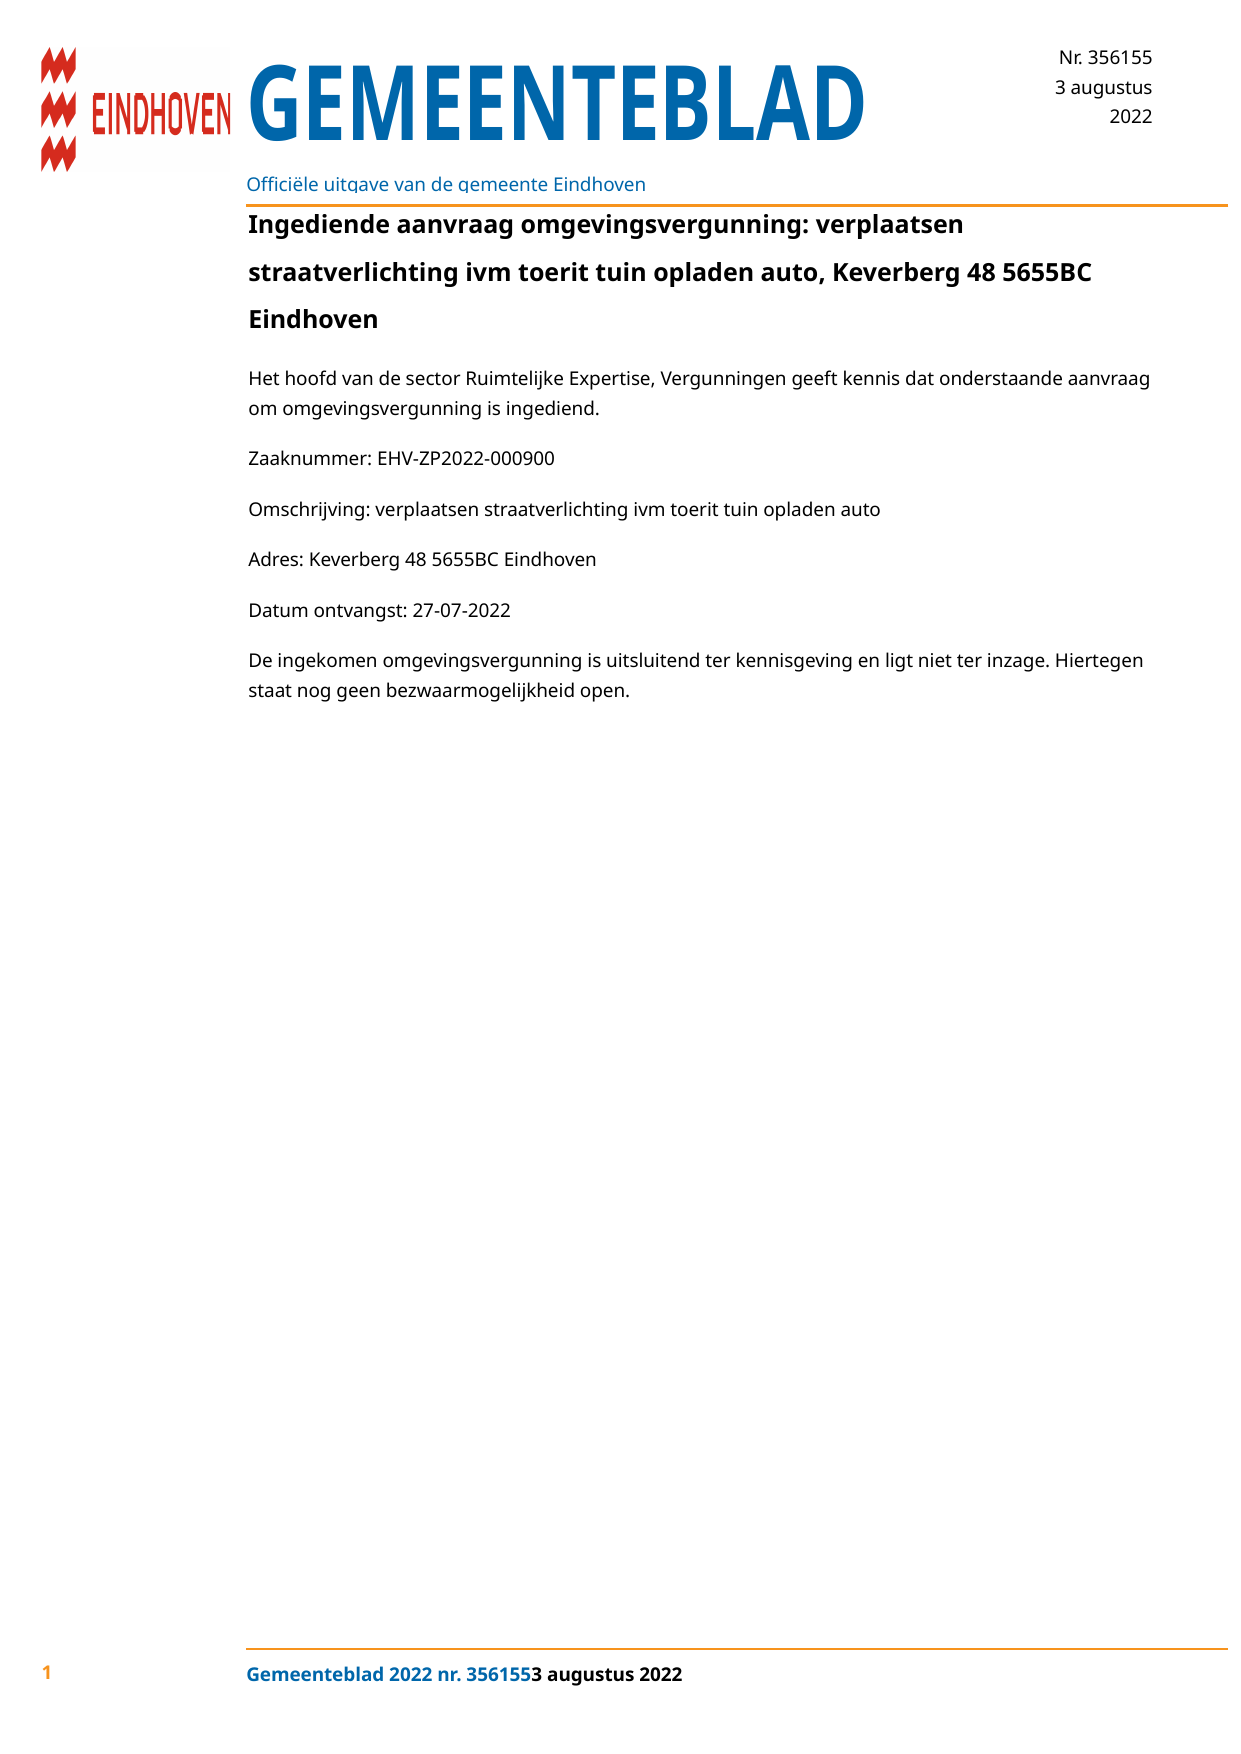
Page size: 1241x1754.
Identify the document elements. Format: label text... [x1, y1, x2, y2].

text Ingediende aanvraag omgevingsvergunning: verplaatsen straatverlichting ivm toerit tuin opladen auto, Keverberg 48 5655BC Eindhoven [248, 207, 1152, 336]
text De ingekomen omgevingsvergunning is uitsluitend ter kennisgeving en ligt niet ter inzage. Hiertegen staat nog geen bezwaarmogelijkheid open. [248, 647, 1152, 702]
text Zaaknummer: EHV-ZP2022-000900 [248, 446, 1152, 471]
text Het hoofd van de sector Ruimtelijke Expertise, Vergunningen geeft kennis dat onderstaande aanvraag om omgevingsvergunning is ingediend. [248, 366, 1152, 421]
text Datum ontvangst: 27-07-2022 [248, 597, 1152, 622]
text Adres: Keverberg 48 5655BC Eindhoven [248, 546, 1152, 572]
picture [41, 47, 231, 172]
text Omschrijving: verplaatsen straatverlichting ivm toerit tuin opladen auto [248, 496, 1152, 522]
